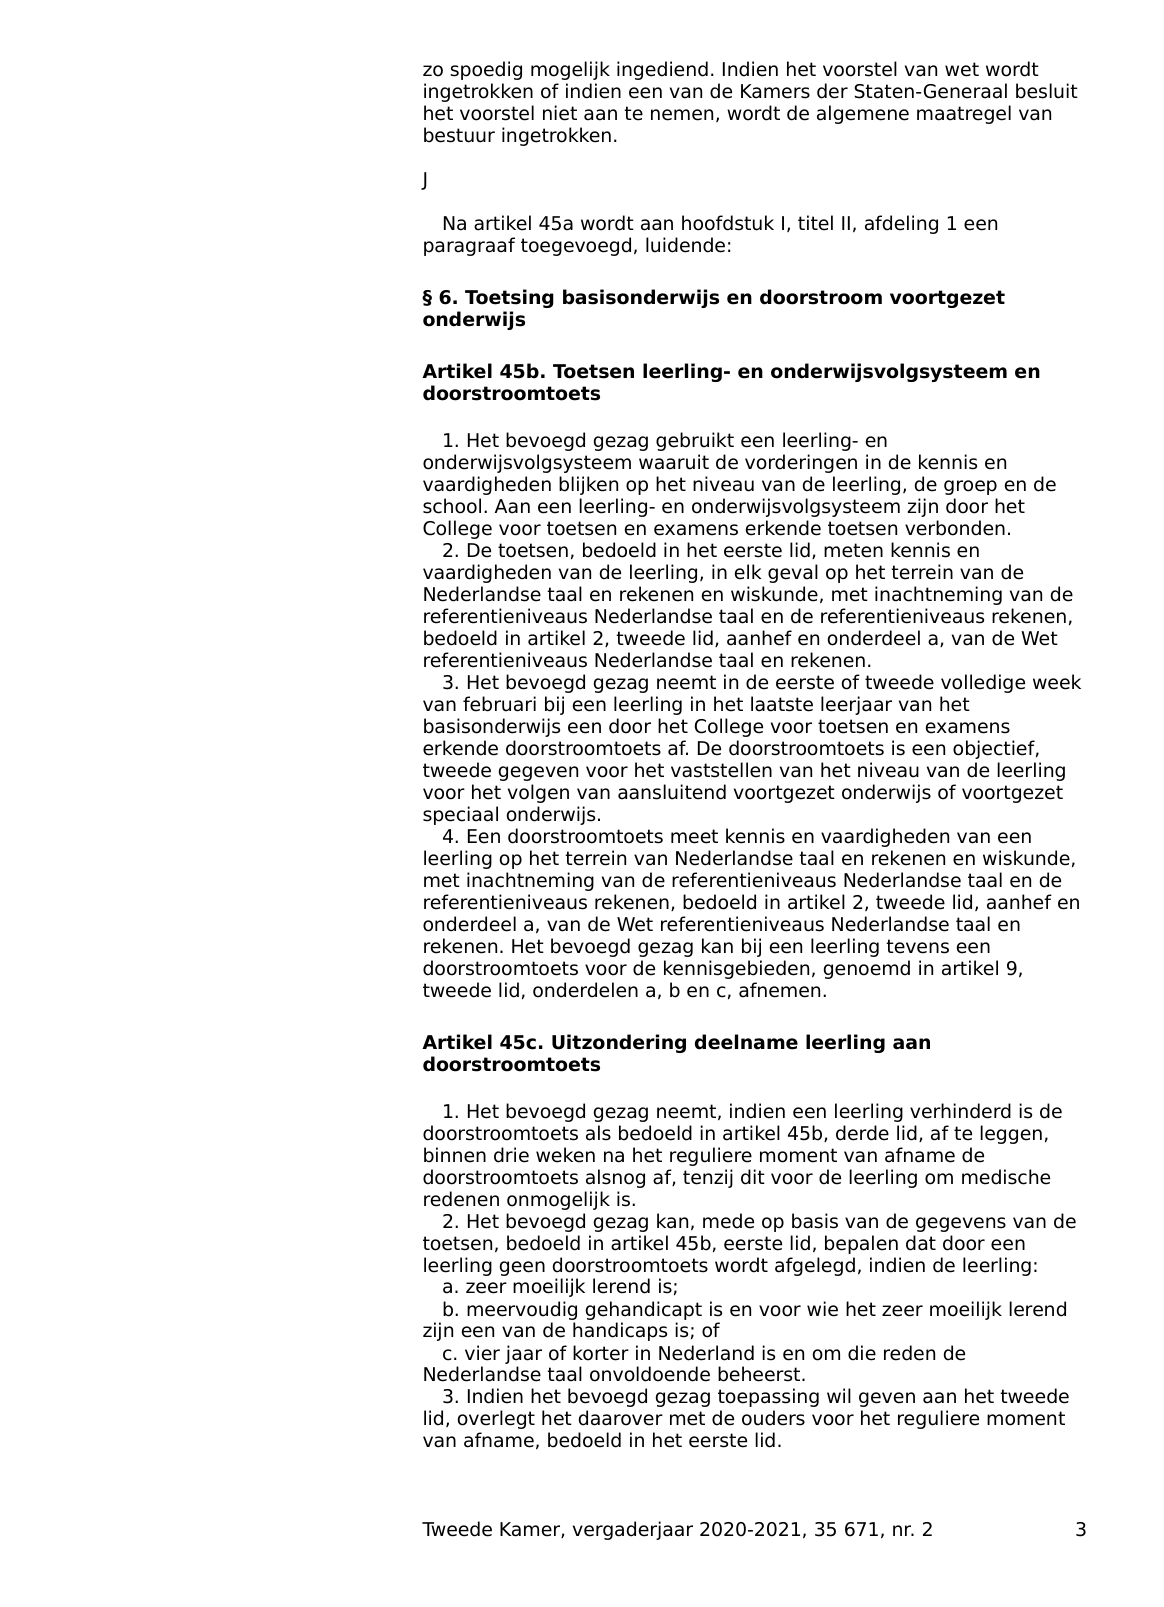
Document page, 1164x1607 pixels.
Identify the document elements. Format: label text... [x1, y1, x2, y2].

text b. meervoudig gehandicapt is en voor wie het zeer moeilijk lerend zijn een van de handicaps is; of [422, 1298, 1087, 1342]
text zo spoedig mogelijk ingediend. Indien het voorstel van wet wordt ingetrokken of indien een van de Kamers der Staten-Generaal besluit het voorstel niet aan te nemen, wordt de algemene maatregel van bestuur ingetrokken. [422, 59, 1087, 147]
text J [422, 169, 1087, 191]
subtitle § 6. Toetsing basisonderwijs en doorstroom voortgezet onderwijs [422, 287, 1087, 331]
text 4. Een doorstroomtoets meet kennis en vaardigheden van een leerling op het terrein van Nederlandse taal en rekenen en wiskunde, met inachtneming van de referentieniveaus Nederlandse taal en de referentieniveaus rekenen, bedoeld in artikel 2, tweede lid, aanhef en onderdeel a, van de Wet referentieniveaus Nederlandse taal en rekenen. Het bevoegd gezag kan bij een leerling tevens een doorstroomtoets voor de kennisgebieden, genoemd in artikel 9, tweede lid, onderdelen a, b en c, afnemen. [422, 826, 1087, 1002]
text a. zeer moeilijk lerend is; [422, 1276, 1087, 1298]
text 3. Indien het bevoegd gezag toepassing wil geven aan het tweede lid, overlegt het daarover met de ouders voor het reguliere moment van afname, bedoeld in het eerste lid. [422, 1386, 1087, 1452]
text 2. Het bevoegd gezag kan, mede op basis van de gegevens van de toetsen, bedoeld in artikel 45b, eerste lid, bepalen dat door een leerling geen doorstroomtoets wordt afgelegd, indien de leerling: [422, 1211, 1087, 1276]
text 1. Het bevoegd gezag gebruikt een leerling- en onderwijsvolgsysteem waaruit de vorderingen in de kennis en vaardigheden blijken op het niveau van de leerling, de groep en de school. Aan een leerling- en onderwijsvolgsysteem zijn door het College voor toetsen en examens erkende toetsen verbonden. [422, 430, 1087, 540]
subtitle Artikel 45c. Uitzondering deelname leerling aan doorstroomtoets [422, 1032, 1087, 1076]
text 3. Het bevoegd gezag neemt in de eerste of tweede volledige week van februari bij een leerling in het laatste leerjaar van het basisonderwijs een door het College voor toetsen en examens erkende doorstroomtoets af. De doorstroomtoets is een objectief, tweede gegeven voor het vaststellen van het niveau van de leerling voor het volgen van aansluitend voortgezet onderwijs of voortgezet speciaal onderwijs. [422, 672, 1087, 826]
subtitle Artikel 45b. Toetsen leerling- en onderwijsvolgsysteem en doorstroomtoets [422, 361, 1087, 405]
text 1. Het bevoegd gezag neemt, indien een leerling verhinderd is de doorstroomtoets als bedoeld in artikel 45b, derde lid, af te leggen, binnen drie weken na het reguliere moment van afname de doorstroomtoets alsnog af, tenzij dit voor de leerling om medische redenen onmogelijk is. [422, 1101, 1087, 1211]
text c. vier jaar of korter in Nederland is en om die reden de Nederlandse taal onvoldoende beheerst. [422, 1342, 1087, 1386]
text Na artikel 45a wordt aan hoofdstuk I, titel II, afdeling 1 een paragraaf toegevoegd, luidende: [422, 213, 1087, 257]
text 2. De toetsen, bedoeld in het eerste lid, meten kennis en vaardigheden van de leerling, in elk geval op het terrein van de Nederlandse taal en rekenen en wiskunde, met inachtneming van de referentieniveaus Nederlandse taal en de referentieniveaus rekenen, bedoeld in artikel 2, tweede lid, aanhef en onderdeel a, van de Wet referentieniveaus Nederlandse taal en rekenen. [422, 540, 1087, 672]
